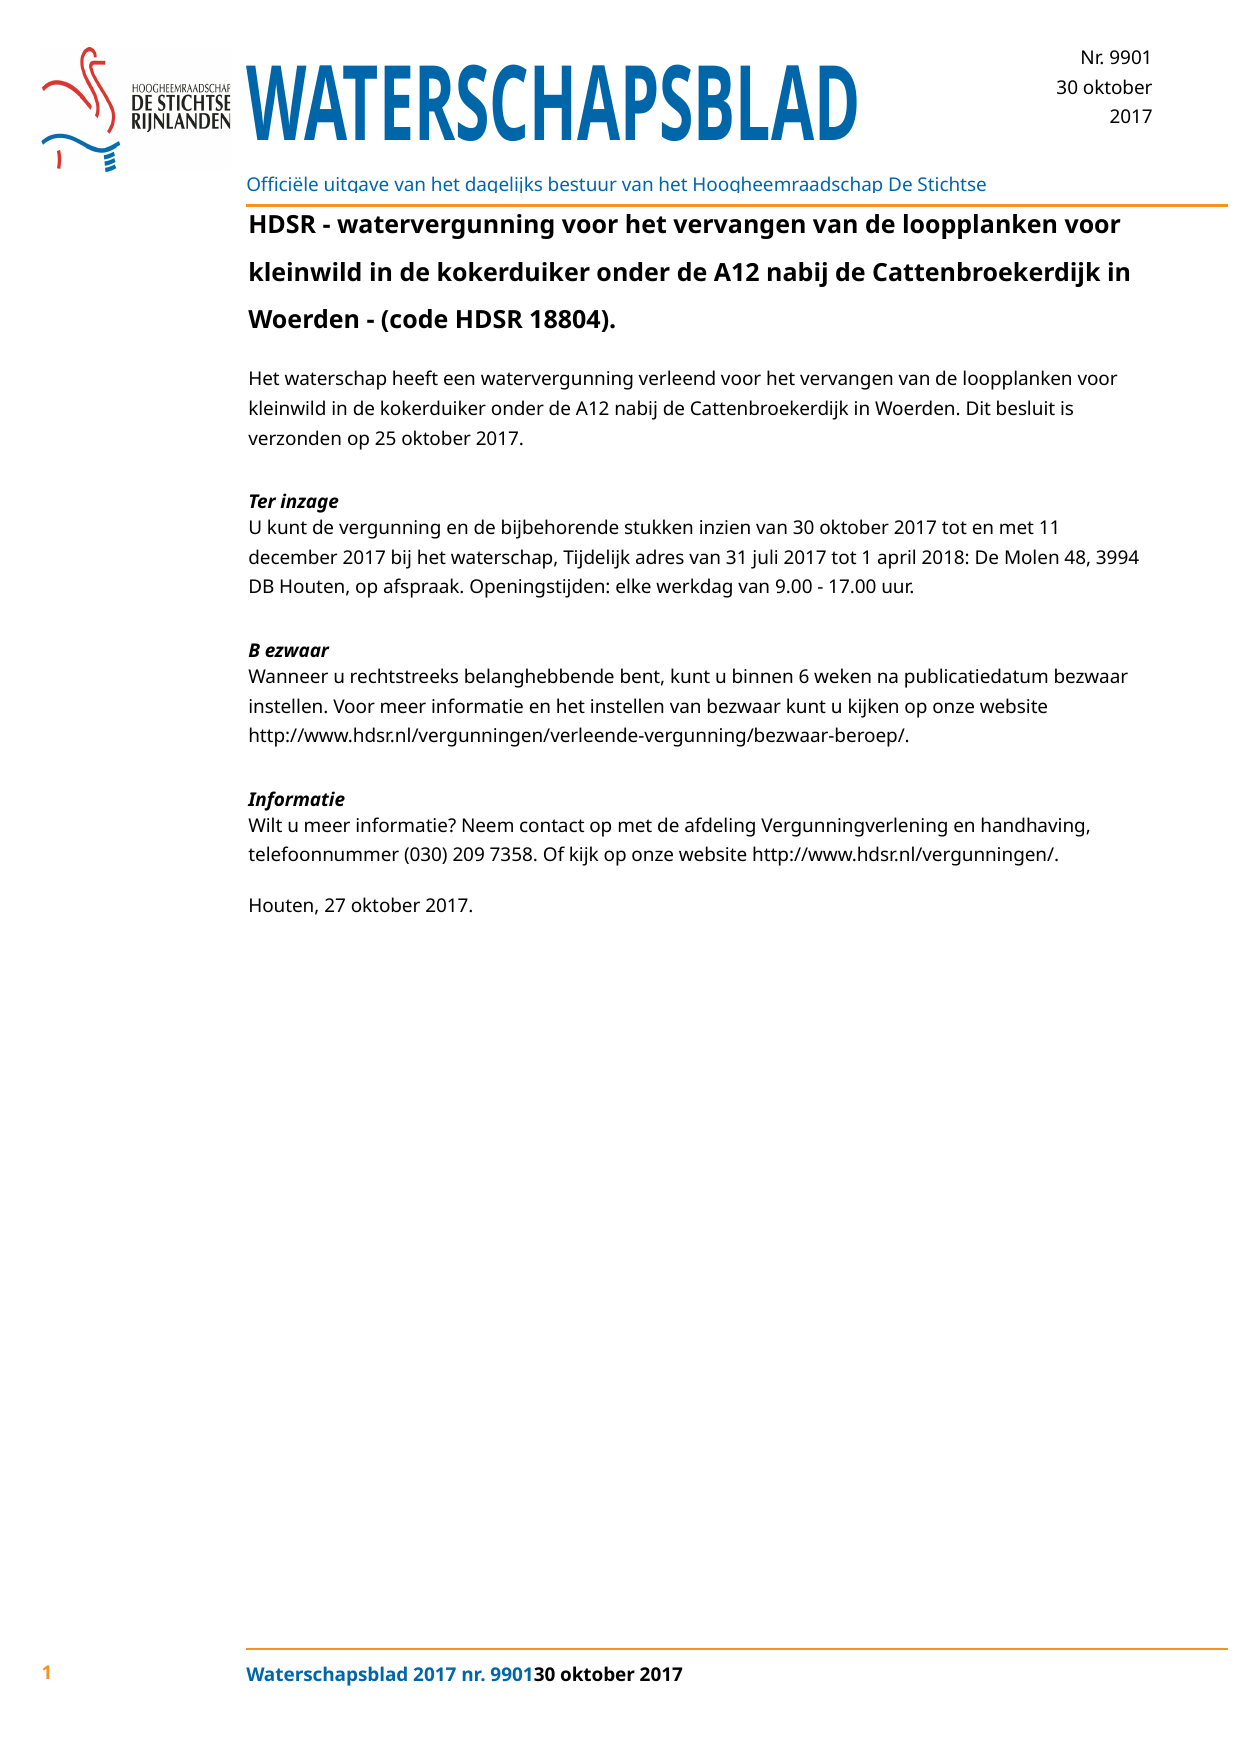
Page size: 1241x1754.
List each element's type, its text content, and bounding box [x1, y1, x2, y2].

text Houten, 27 oktober 2017. [248, 892, 1152, 918]
picture [41, 47, 231, 172]
text HDSR - watervergunning voor het vervangen van de loopplanken voor kleinwild in de kokerduiker onder de A12 nabij de Cattenbroekerdijk in Woerden - (code HDSR 18804). [248, 207, 1152, 336]
text B ezwaar [248, 637, 1152, 663]
text Wilt u meer informatie? Neem contact op met de afdeling Vergunningverlening en handhaving, telefoonnummer (030) 209 7358. Of kijk op onze website http://www.hdsr.nl/vergunningen/. [248, 812, 1152, 867]
text Informatie [248, 786, 1152, 812]
text Ter inzage [248, 489, 1152, 514]
text U kunt de vergunning en de bijbehorende stukken inzien van 30 oktober 2017 tot en met 11 december 2017 bij het waterschap, Tijdelijk adres van 31 juli 2017 tot 1 april 2018: De Molen 48, 3994 DB Houten, op afspraak. Openingstijden: elke werkdag van 9.00 - 17.00 uur. [248, 514, 1152, 599]
text Het waterschap heeft een watervergunning verleend voor het vervangen van de loopplanken voor kleinwild in de kokerduiker onder de A12 nabij de Cattenbroekerdijk in Woerden. Dit besluit is verzonden op 25 oktober 2017. [248, 366, 1152, 450]
text Wanneer u rechtstreeks belanghebbende bent, kunt u binnen 6 weken na publicatiedatum bezwaar instellen. Voor meer informatie en het instellen van bezwaar kunt u kijken op onze website http://www.hdsr.nl/vergunningen/verleende-vergunning/bezwaar-beroep/. [248, 663, 1152, 748]
